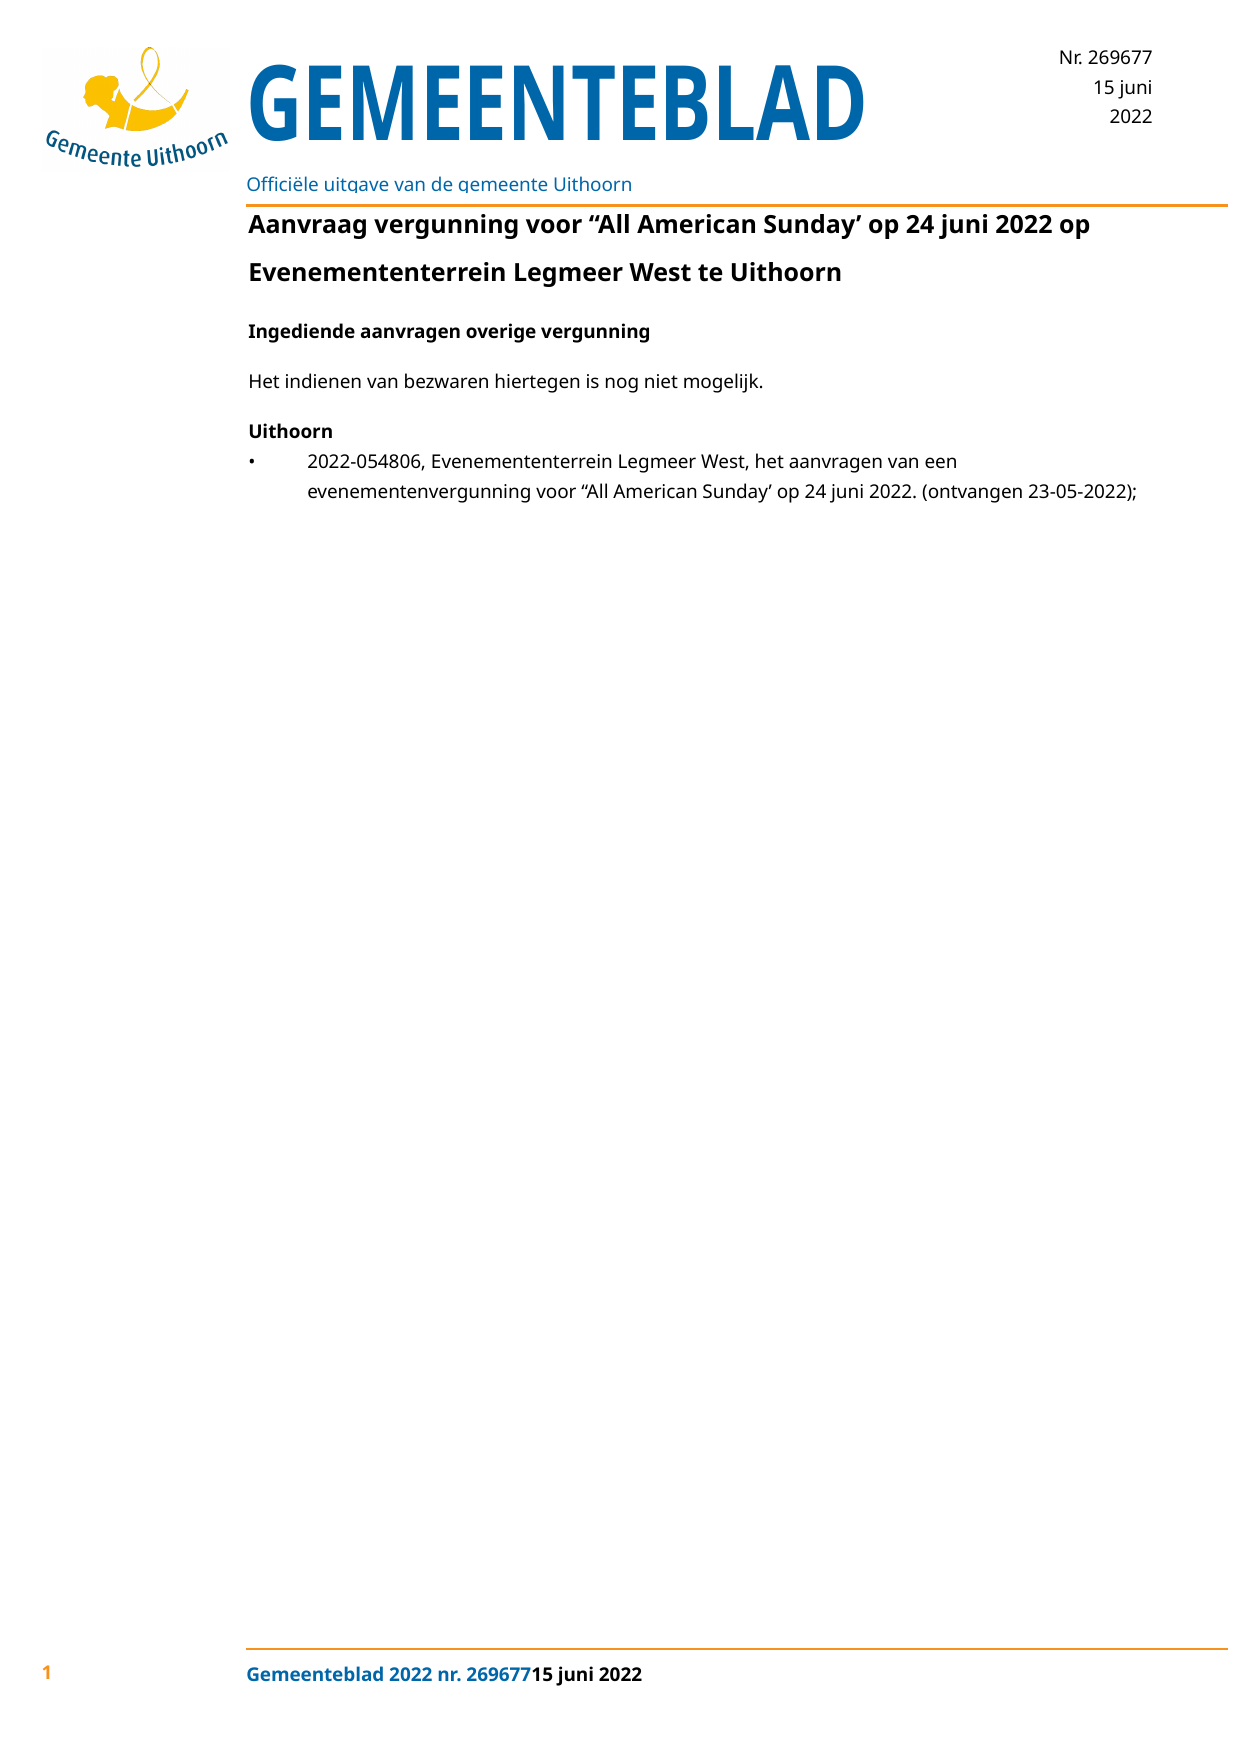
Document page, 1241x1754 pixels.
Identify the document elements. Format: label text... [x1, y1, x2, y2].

picture [41, 47, 231, 172]
text Aanvraag vergunning voor “All American Sunday’ op 24 juni 2022 op Evenemententerrein Legmeer West te Uithoorn [248, 207, 1152, 288]
text Uithoorn [248, 419, 1152, 444]
text Ingediende aanvragen overige vergunning [248, 318, 1152, 344]
text Het indienen van bezwaren hiertegen is nog niet mogelijk. [248, 368, 1152, 394]
list 2022-054806, Evenemententerrein Legmeer West, het aanvragen van een evenementenvergunning voor “All American Sunday’ op 24 juni 2022. (ontvangen 23-05-2022); [248, 448, 1152, 504]
